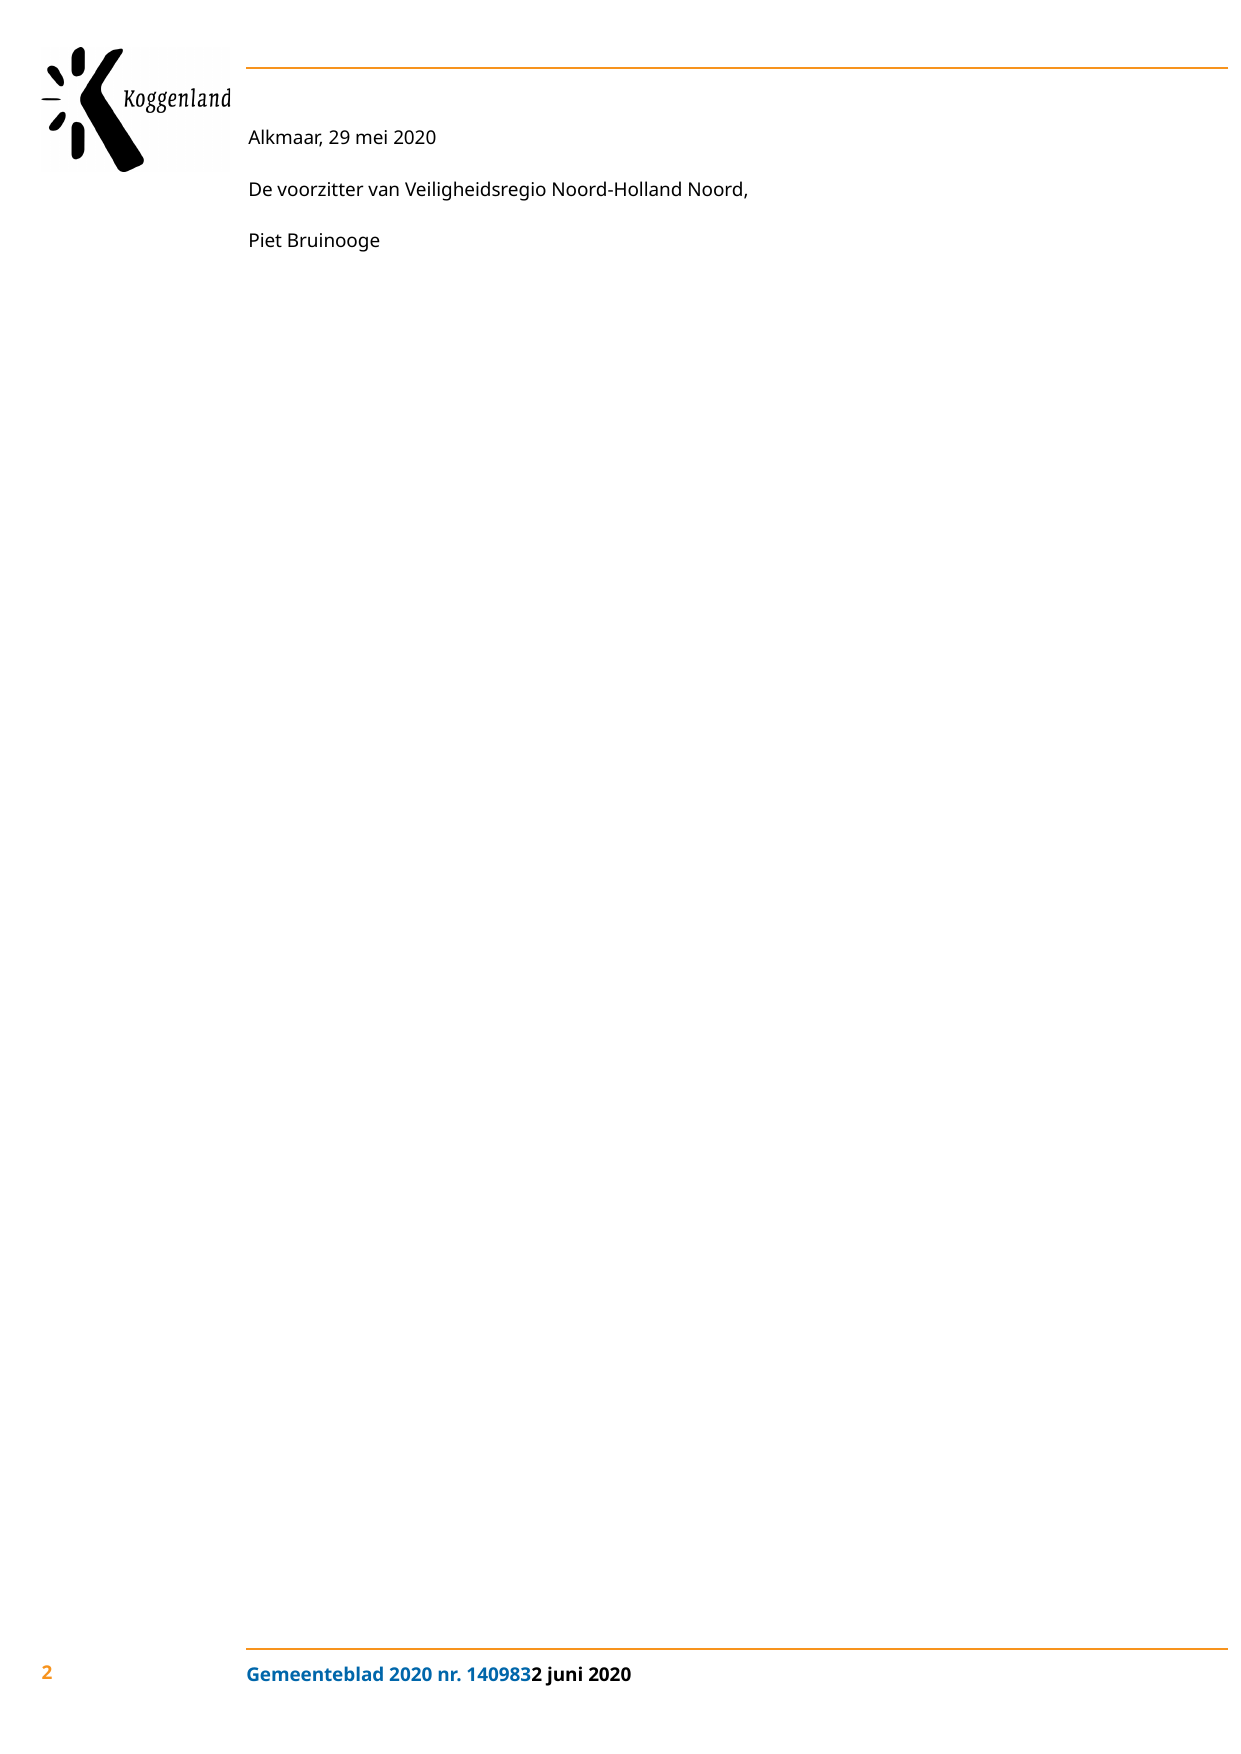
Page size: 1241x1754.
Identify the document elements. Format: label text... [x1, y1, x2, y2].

text De voorzitter van Veiligheidsregio Noord-Holland Noord, [248, 176, 1152, 202]
text Piet Bruinooge [248, 227, 1152, 253]
picture [41, 47, 231, 172]
text Alkmaar, 29 mei 2020 [248, 124, 1152, 150]
